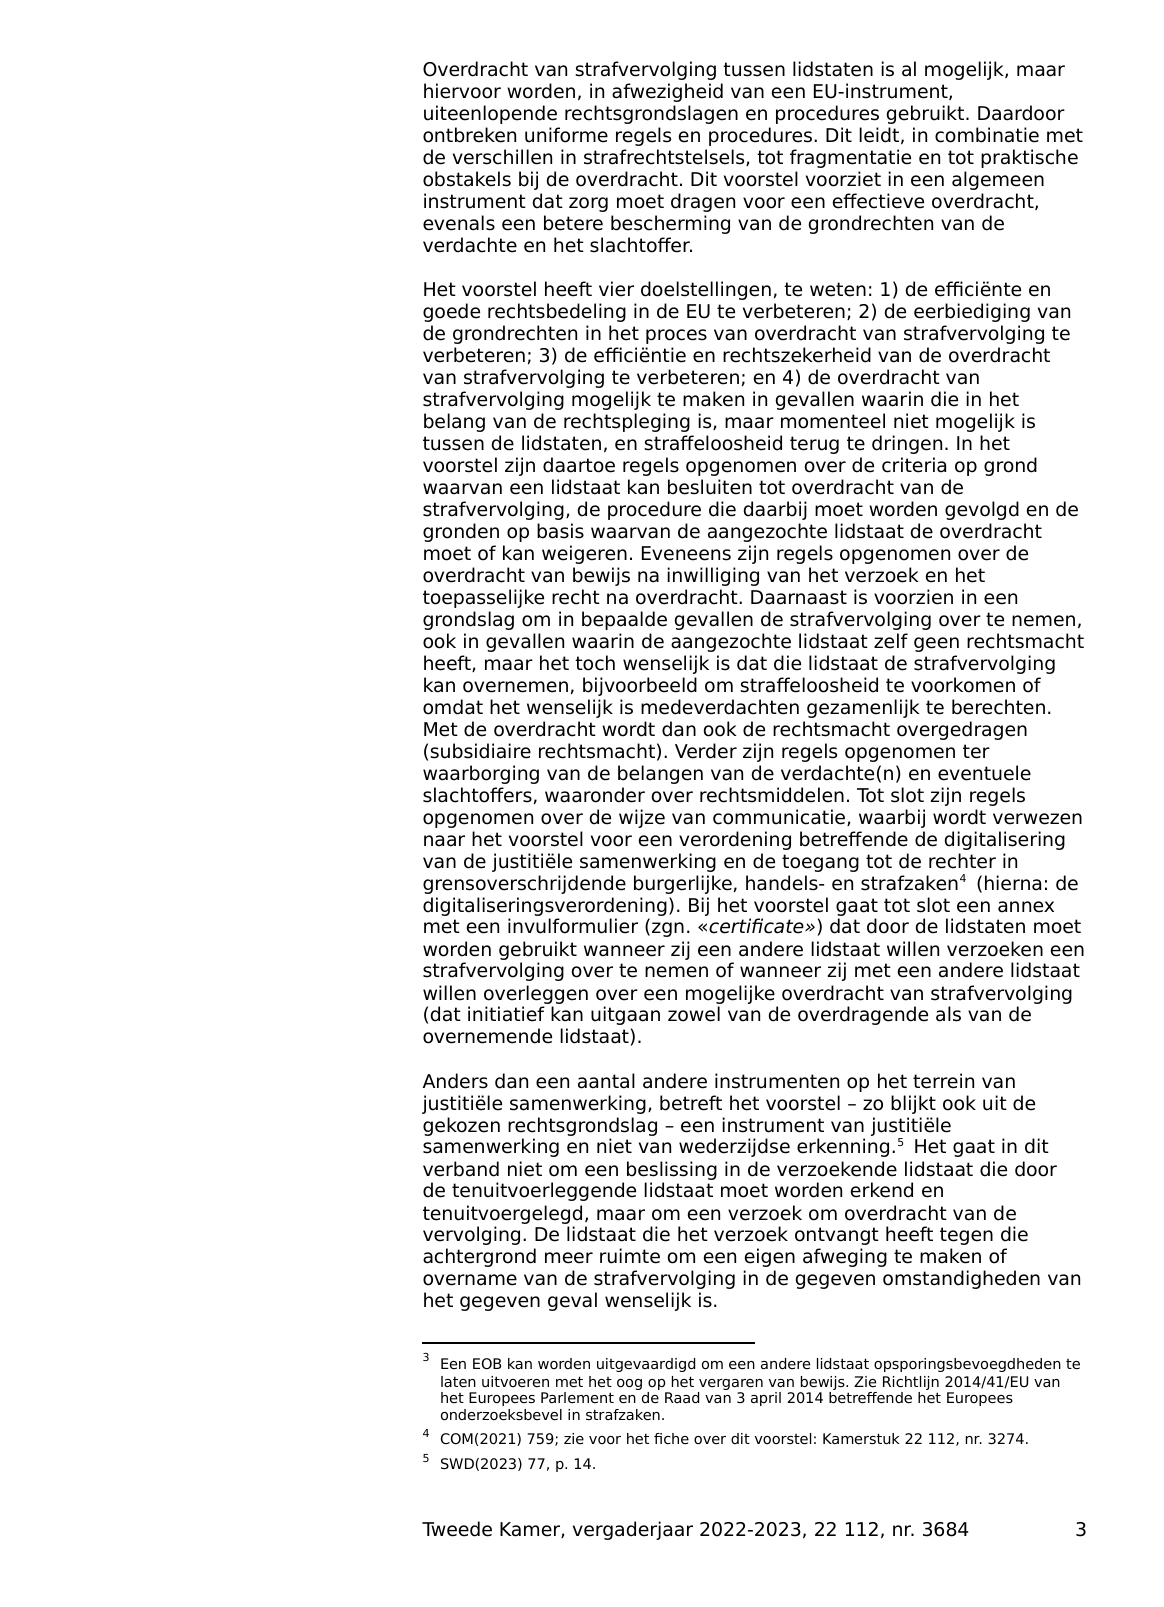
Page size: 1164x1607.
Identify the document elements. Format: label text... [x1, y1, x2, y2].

text COM(2021) 759; zie voor het fiche over dit voorstel: Kamerstuk 22 112, nr. 3274. [422, 1427, 1087, 1449]
text Het voorstel heeft vier doelstellingen, te weten: 1) de efficiënte en goede rechtsbedeling in de EU te verbeteren; 2) de eerbiediging van de grondrechten in het proces van overdracht van strafvervolging te verbeteren; 3) de efficiëntie en rechtszekerheid van de overdracht van strafvervolging te verbeteren; en 4) de overdracht van strafvervolging mogelijk te maken in gevallen waarin die in het belang van de rechtspleging is, maar momenteel niet mogelijk is tussen de lidstaten, en straffeloosheid terug te dringen. In het voorstel zijn daartoe regels opgenomen over de criteria op grond waarvan een lidstaat kan besluiten tot overdracht van de strafvervolging, de procedure die daarbij moet worden gevolgd en de gronden op basis waarvan de aangezochte lidstaat de overdracht moet of kan weigeren. Eveneens zijn regels opgenomen over de overdracht van bewijs na inwilliging van het verzoek en het toepasselijke recht na overdracht. Daarnaast is voorzien in een grondslag om in bepaalde gevallen de strafvervolging over te nemen, ook in gevallen waarin de aangezochte lidstaat zelf geen rechtsmacht heeft, maar het toch wenselijk is dat die lidstaat de strafvervolging kan overnemen, bijvoorbeeld om straffeloosheid te voorkomen of omdat het wenselijk is medeverdachten gezamenlijk te berechten. Met de overdracht wordt dan ook de rechtsmacht overgedragen (subsidiaire rechtsmacht). Verder zijn regels opgenomen ter waarborging van de belangen van de verdachte(n) en eventuele slachtoffers, waaronder over rechtsmiddelen. Tot slot zijn regels opgenomen over de wijze van communicatie, waarbij wordt verwezen naar het voorstel voor een verordening betreffende de digitalisering van de justitiële samenwerking en de toegang tot de rechter in grensoverschrijdende burgerlijke, handels- en strafzaken (hierna: de digitaliseringsverordening). Bij het voorstel gaat tot slot een annex met een invulformulier (zgn. «certificate») dat door de lidstaten moet worden gebruikt wanneer zij een andere lidstaat willen verzoeken een strafvervolging over te nemen of wanneer zij met een andere lidstaat willen overleggen over een mogelijke overdracht van strafvervolging (dat initiatief kan uitgaan zowel van de overdragende als van de overnemende lidstaat). [422, 279, 1087, 1048]
text Anders dan een aantal andere instrumenten op het terrein van justitiële samenwerking, betreft het voorstel – zo blijkt ook uit de gekozen rechtsgrondslag – een instrument van justitiële samenwerking en niet van wederzijdse erkenning. Het gaat in dit verband niet om een beslissing in de verzoekende lidstaat die door de tenuitvoerleggende lidstaat moet worden erkend en tenuitvoergelegd, maar om een verzoek om overdracht van de vervolging. De lidstaat die het verzoek ontvangt heeft tegen die achtergrond meer ruimte om een eigen afweging te maken of overname van de strafvervolging in de gegeven omstandigheden van het gegeven geval wenselijk is. [422, 1071, 1087, 1312]
text Overdracht van strafvervolging tussen lidstaten is al mogelijk, maar hiervoor worden, in afwezigheid van een EU-instrument, uiteenlopende rechtsgrondslagen en procedures gebruikt. Daardoor ontbreken uniforme regels en procedures. Dit leidt, in combinatie met de verschillen in strafrechtstelsels, tot fragmentatie en tot praktische obstakels bij de overdracht. Dit voorstel voorziet in een algemeen instrument dat zorg moet dragen voor een effectieve overdracht, evenals een betere bescherming van de grondrechten van de verdachte en het slachtoffer. [422, 59, 1087, 257]
text SWD(2023) 77, p. 14. [422, 1452, 1087, 1474]
text Een EOB kan worden uitgevaardigd om een andere lidstaat opsporingsbevoegdheden te laten uitvoeren met het oog op het vergaren van bewijs. Zie Richtlijn 2014/41/EU van het Europees Parlement en de Raad van 3 april 2014 betreffende het Europees onderzoeksbevel in strafzaken. [422, 1352, 1087, 1424]
